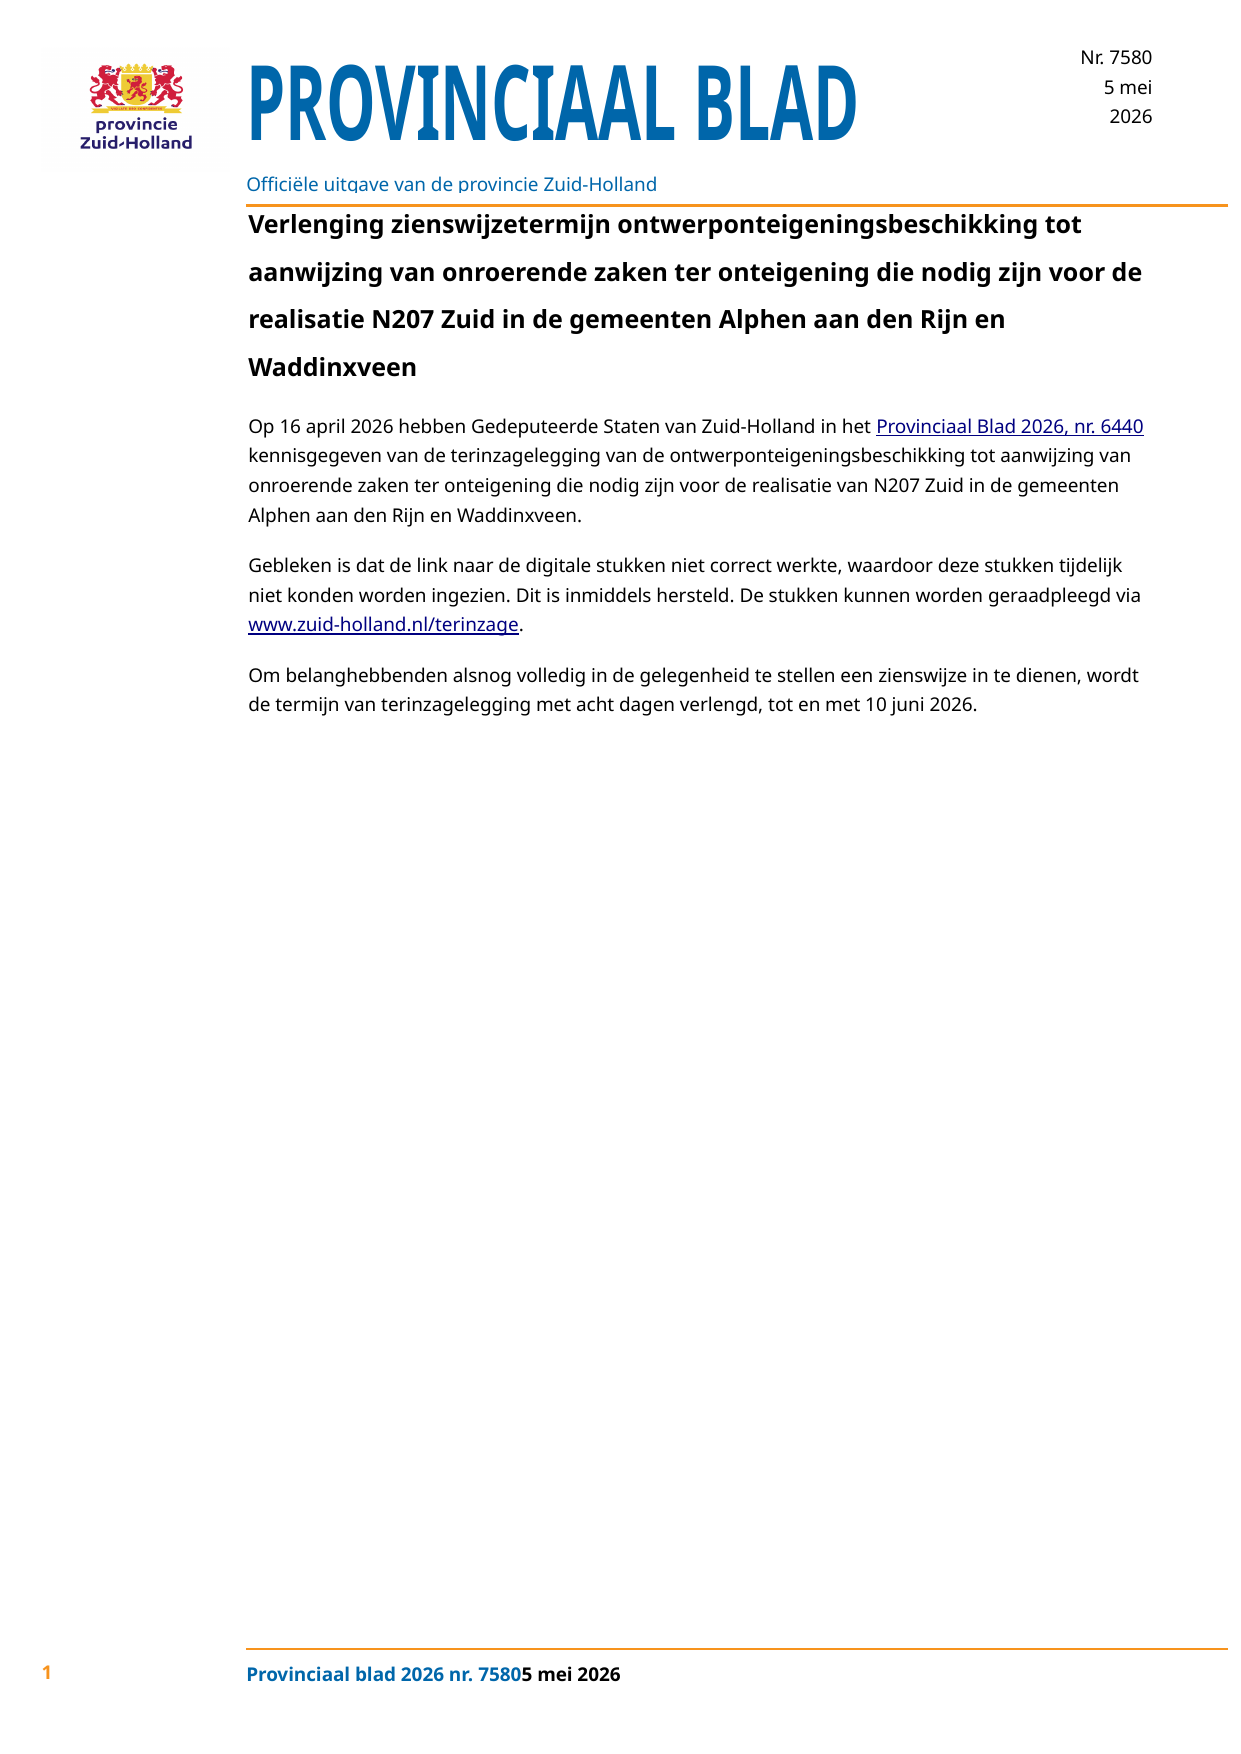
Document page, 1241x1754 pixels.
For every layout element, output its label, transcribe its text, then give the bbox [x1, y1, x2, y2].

text Op 16 april 2026 hebben Gedeputeerde Staten van Zuid-Holland in het Provinciaal Blad 2026, nr. 6440 kennisgegeven van de terinzagelegging van de ontwerponteigeningsbeschikking tot aanwijzing van onroerende zaken ter onteigening die nodig zijn voor de realisatie van N207 Zuid in de gemeenten Alphen aan den Rijn en Waddinxveen. [248, 413, 1152, 528]
picture [41, 47, 231, 172]
text Verlenging zienswijzetermijn ontwerponteigeningsbeschikking tot aanwijzing van onroerende zaken ter onteigening die nodig zijn voor de realisatie N207 Zuid in de gemeenten Alphen aan den Rijn en Waddinxveen [248, 207, 1152, 384]
text Gebleken is dat de link naar de digitale stukken niet correct werkte, waardoor deze stukken tijdelijk niet konden worden ingezien. Dit is inmiddels hersteld. De stukken kunnen worden geraadpleegd via www.zuid-holland.nl/terinzage. [248, 552, 1152, 637]
text Om belanghebbenden alsnog volledig in de gelegenheid te stellen een zienswijze in te dienen, wordt de termijn van terinzagelegging met acht dagen verlengd, tot en met 10 juni 2026. [248, 662, 1152, 717]
